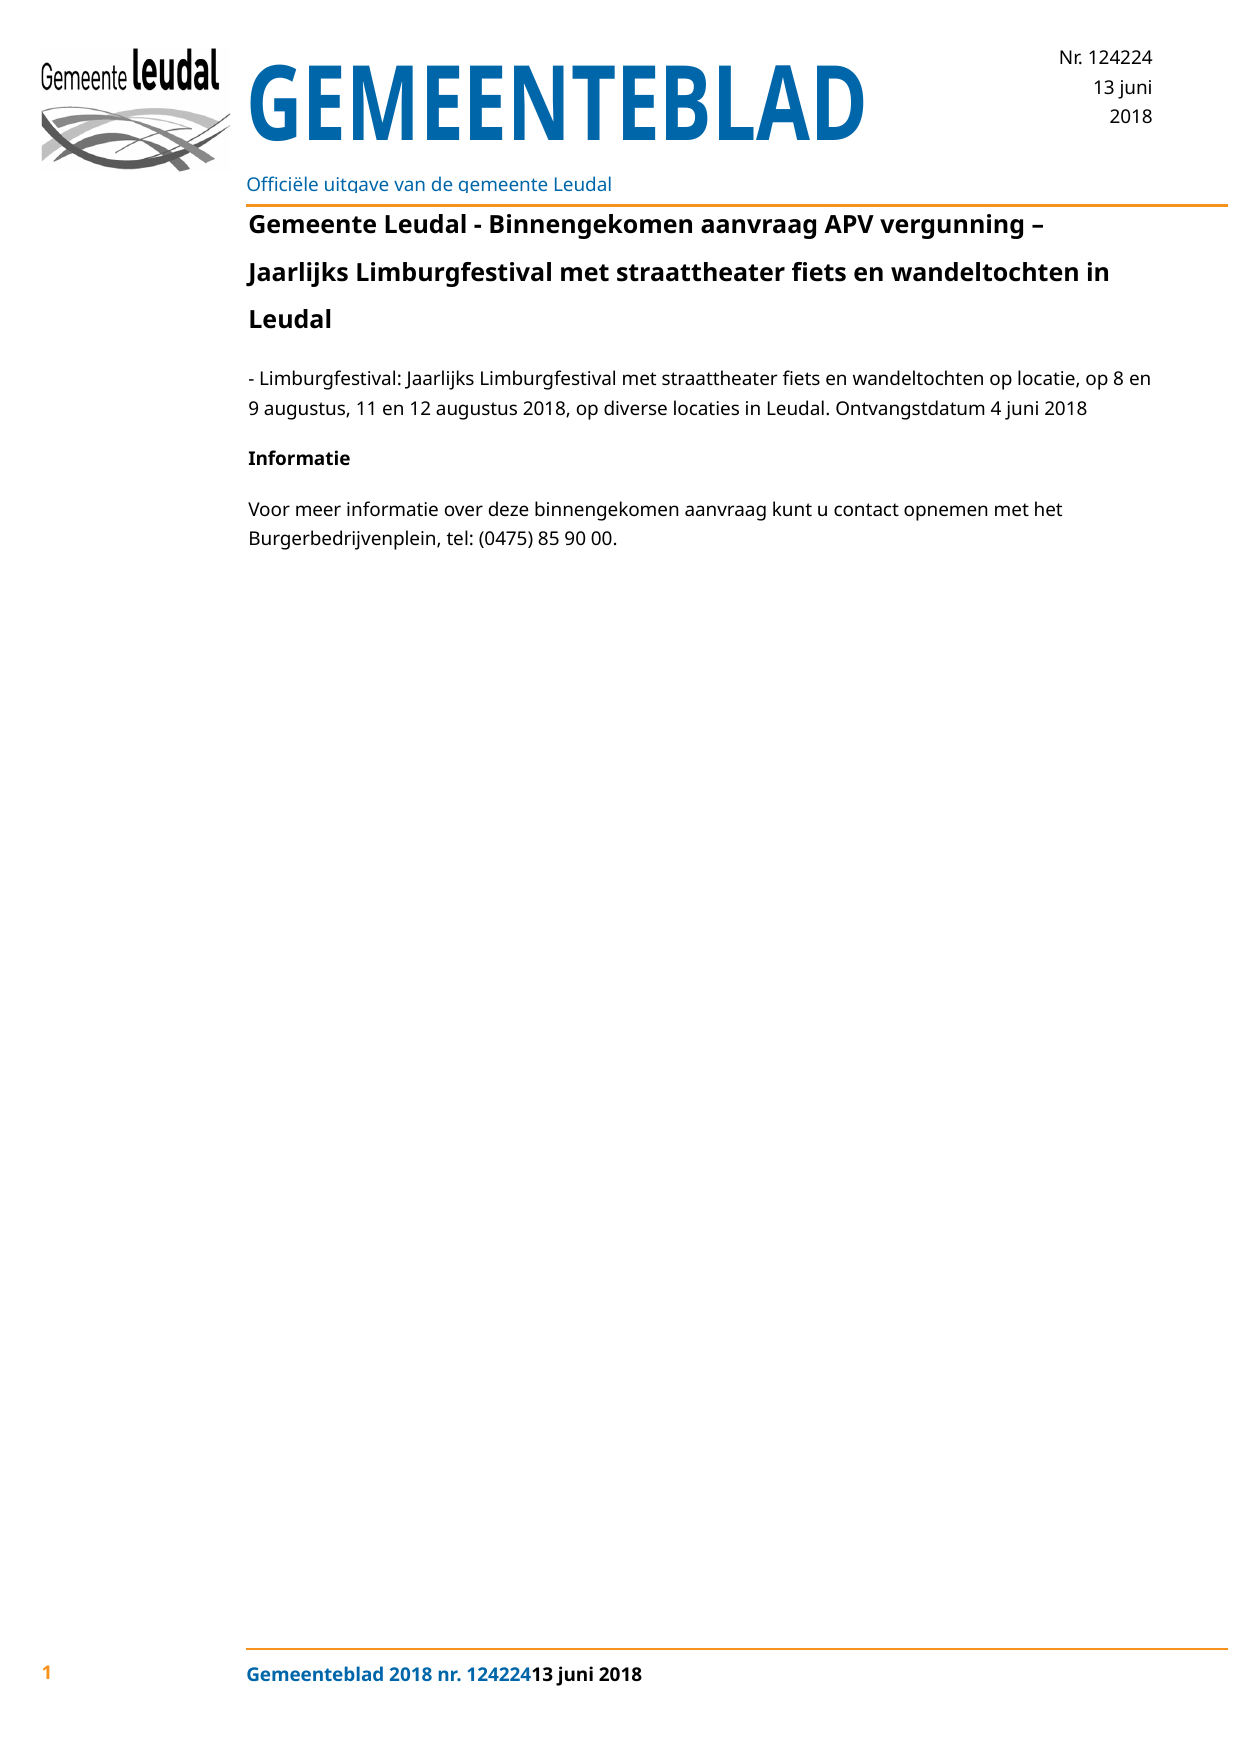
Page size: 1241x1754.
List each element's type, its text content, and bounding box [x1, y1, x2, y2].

picture [41, 47, 231, 172]
text Gemeente Leudal - Binnengekomen aanvraag APV vergunning – Jaarlijks Limburgfestival met straattheater fiets en wandeltochten in Leudal [248, 207, 1152, 336]
text Informatie [248, 446, 1152, 471]
text - Limburgfestival: Jaarlijks Limburgfestival met straattheater fiets en wandeltochten op locatie, op 8 en 9 augustus, 11 en 12 augustus 2018, op diverse locaties in Leudal. Ontvangstdatum 4 juni 2018 [248, 366, 1152, 421]
text Voor meer informatie over deze binnengekomen aanvraag kunt u contact opnemen met het Burgerbedrijvenplein, tel: (0475) 85 90 00. [248, 496, 1152, 551]
